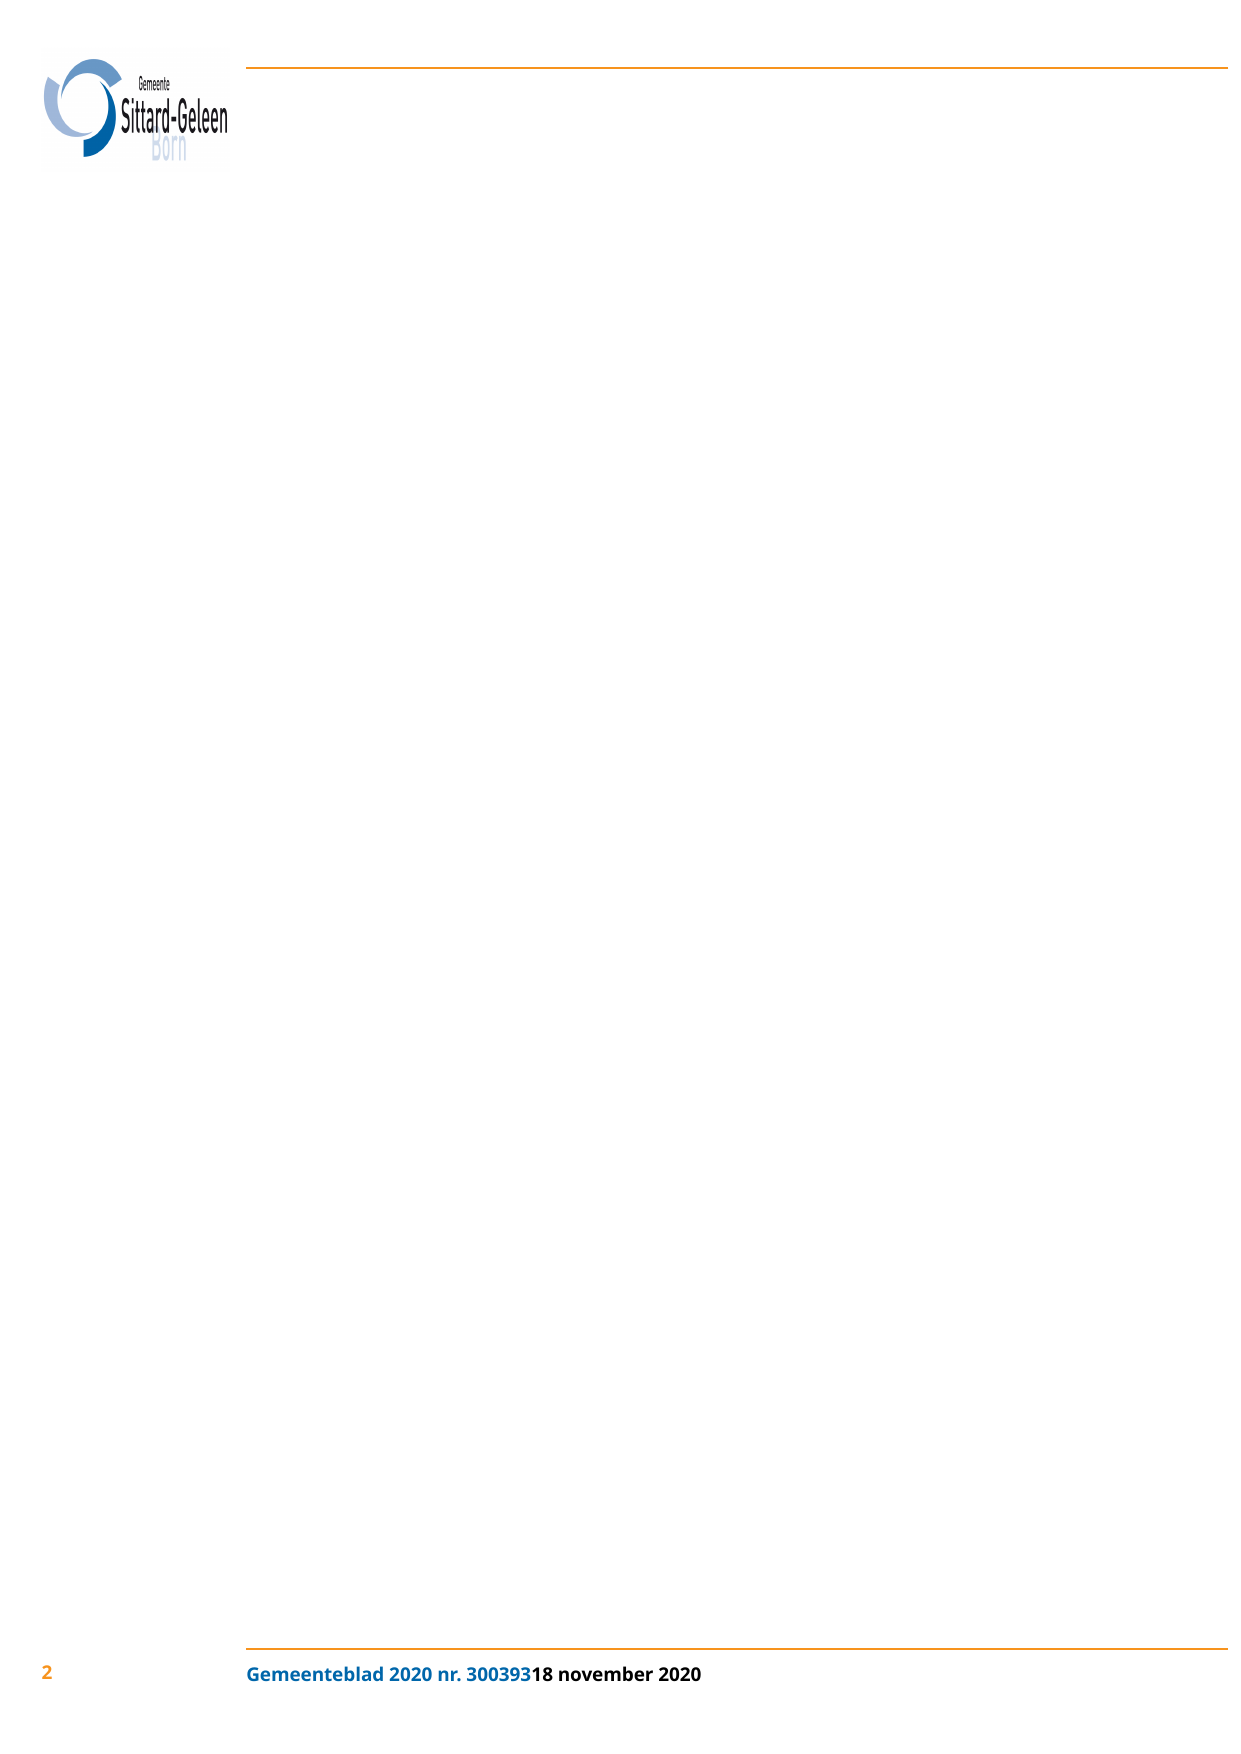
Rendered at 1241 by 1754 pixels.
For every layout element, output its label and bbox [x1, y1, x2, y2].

picture [41, 47, 231, 172]
